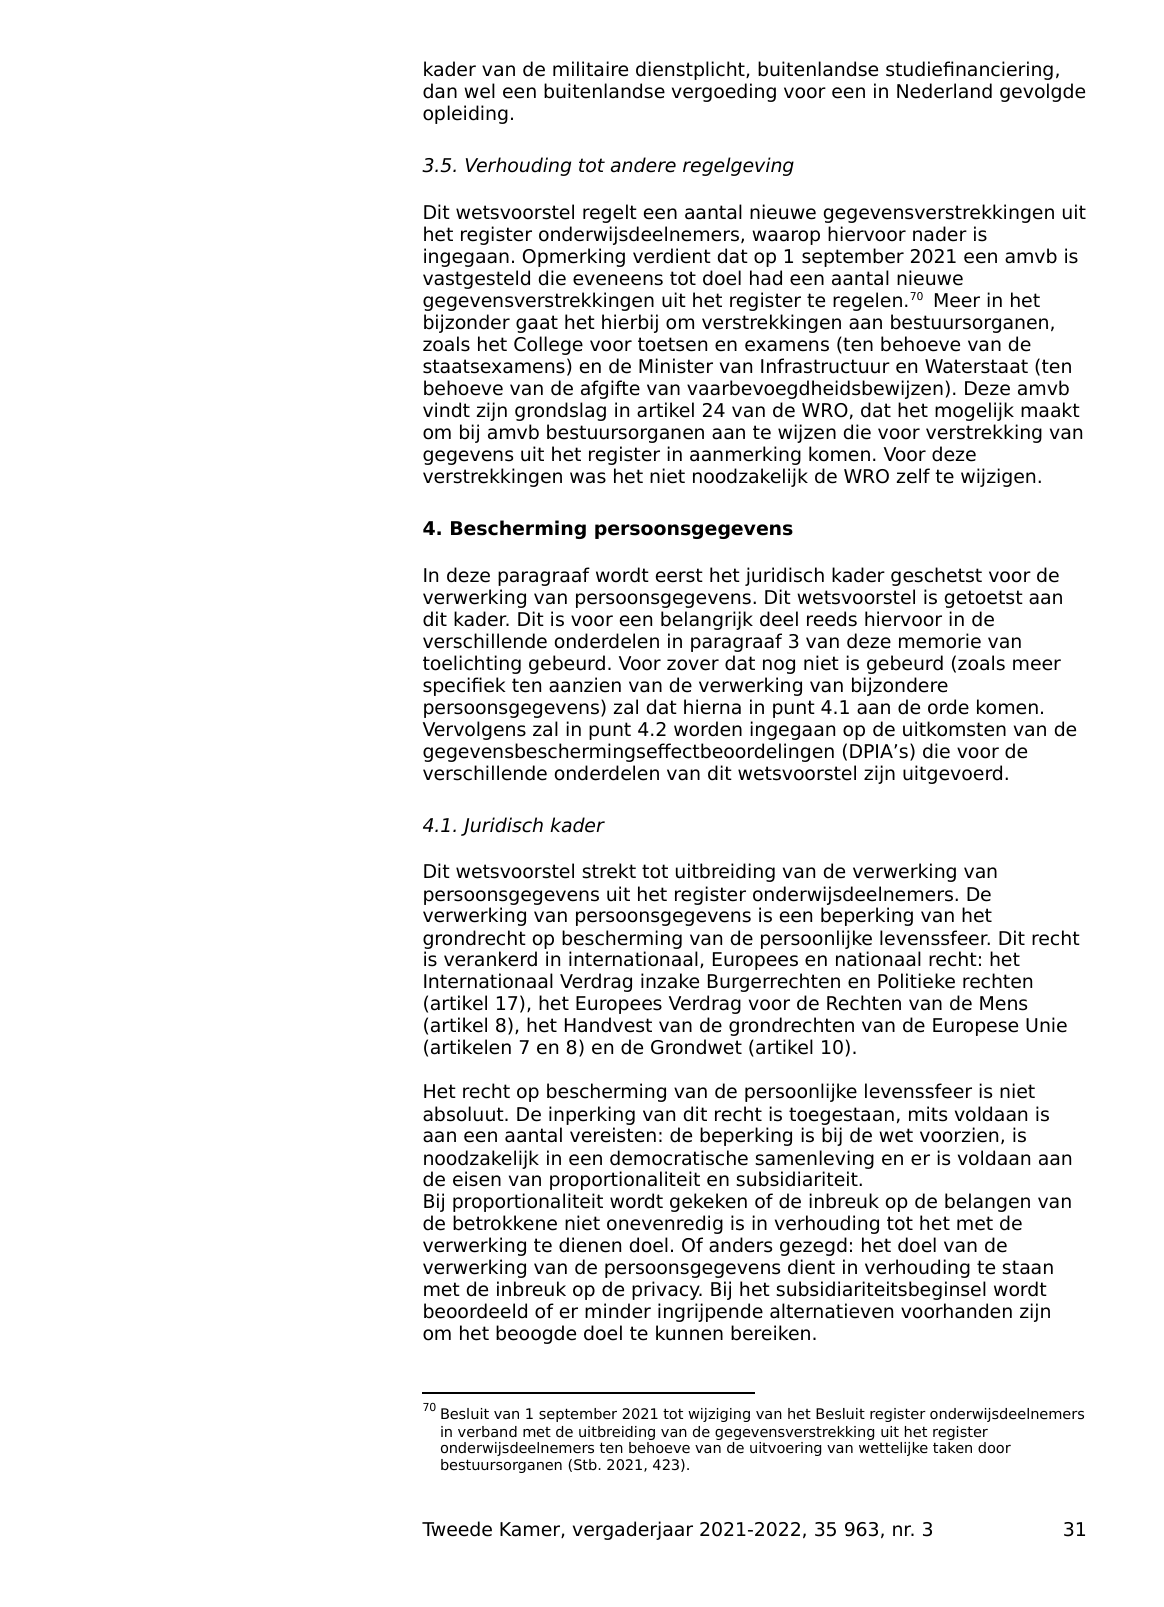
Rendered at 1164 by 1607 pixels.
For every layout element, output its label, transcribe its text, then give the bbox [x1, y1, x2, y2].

text Besluit van 1 september 2021 tot wijziging van het Besluit register onderwijsdeelnemers in verband met de uitbreiding van de gegevensverstrekking uit het register onderwijsdeelnemers ten behoeve van de uitvoering van wettelijke taken door bestuursorganen (Stb. 2021, 423). [422, 1402, 1087, 1474]
subtitle 3.5. Verhouding tot andere regelgeving [422, 155, 1087, 177]
text Het recht op bescherming van de persoonlijke levenssfeer is niet absoluut. De inperking van dit recht is toegestaan, mits voldaan is aan een aantal vereisten: de beperking is bij de wet voorzien, is noodzakelijk in een democratische samenleving en er is voldaan aan de eisen van proportionaliteit en subsidiariteit. [422, 1081, 1087, 1191]
text Bij proportionaliteit wordt gekeken of de inbreuk op de belangen van de betrokkene niet onevenredig is in verhouding tot het met de verwerking te dienen doel. Of anders gezegd: het doel van de verwerking van de persoonsgegevens dient in verhouding te staan met de inbreuk op de privacy. Bij het subsidiariteitsbeginsel wordt beoordeeld of er minder ingrijpende alternatieven voorhanden zijn om het beoogde doel te kunnen bereiken. [422, 1191, 1087, 1345]
subtitle 4.1. Juridisch kader [422, 814, 1087, 836]
text Dit wetsvoorstel regelt een aantal nieuwe gegevensverstrekkingen uit het register onderwijsdeelnemers, waarop hiervoor nader is ingegaan. Opmerking verdient dat op 1 september 2021 een amvb is vastgesteld die eveneens tot doel had een aantal nieuwe gegevensverstrekkingen uit het register te regelen. Meer in het bijzonder gaat het hierbij om verstrekkingen aan bestuursorganen, zoals het College voor toetsen en examens (ten behoeve van de staatsexamens) en de Minister van Infrastructuur en Waterstaat (ten behoeve van de afgifte van vaarbevoegdheidsbewijzen). Deze amvb vindt zijn grondslag in artikel 24 van de WRO, dat het mogelijk maakt om bij amvb bestuursorganen aan te wijzen die voor verstrekking van gegevens uit het register in aanmerking komen. Voor deze verstrekkingen was het niet noodzakelijk de WRO zelf te wijzigen. [422, 202, 1087, 488]
text kader van de militaire dienstplicht, buitenlandse studiefinanciering, dan wel een buitenlandse vergoeding voor een in Nederland gevolgde opleiding. [422, 59, 1087, 125]
subtitle 4. Bescherming persoonsgegevens [422, 518, 1087, 540]
text In deze paragraaf wordt eerst het juridisch kader geschetst voor de verwerking van persoonsgegevens. Dit wetsvoorstel is getoetst aan dit kader. Dit is voor een belangrijk deel reeds hiervoor in de verschillende onderdelen in paragraaf 3 van deze memorie van toelichting gebeurd. Voor zover dat nog niet is gebeurd (zoals meer specifiek ten aanzien van de verwerking van bijzondere persoonsgegevens) zal dat hierna in punt 4.1 aan de orde komen. Vervolgens zal in punt 4.2 worden ingegaan op de uitkomsten van de gegevensbeschermingseffectbeoordelingen (DPIA’s) die voor de verschillende onderdelen van dit wetsvoorstel zijn uitgevoerd. [422, 565, 1087, 784]
text Dit wetsvoorstel strekt tot uitbreiding van de verwerking van persoonsgegevens uit het register onderwijsdeelnemers. De verwerking van persoonsgegevens is een beperking van het grondrecht op bescherming van de persoonlijke levenssfeer. Dit recht is verankerd in internationaal, Europees en nationaal recht: het Internationaal Verdrag inzake Burgerrechten en Politieke rechten (artikel 17), het Europees Verdrag voor de Rechten van de Mens (artikel 8), het Handvest van de grondrechten van de Europese Unie (artikelen 7 en 8) en de Grondwet (artikel 10). [422, 861, 1087, 1059]
